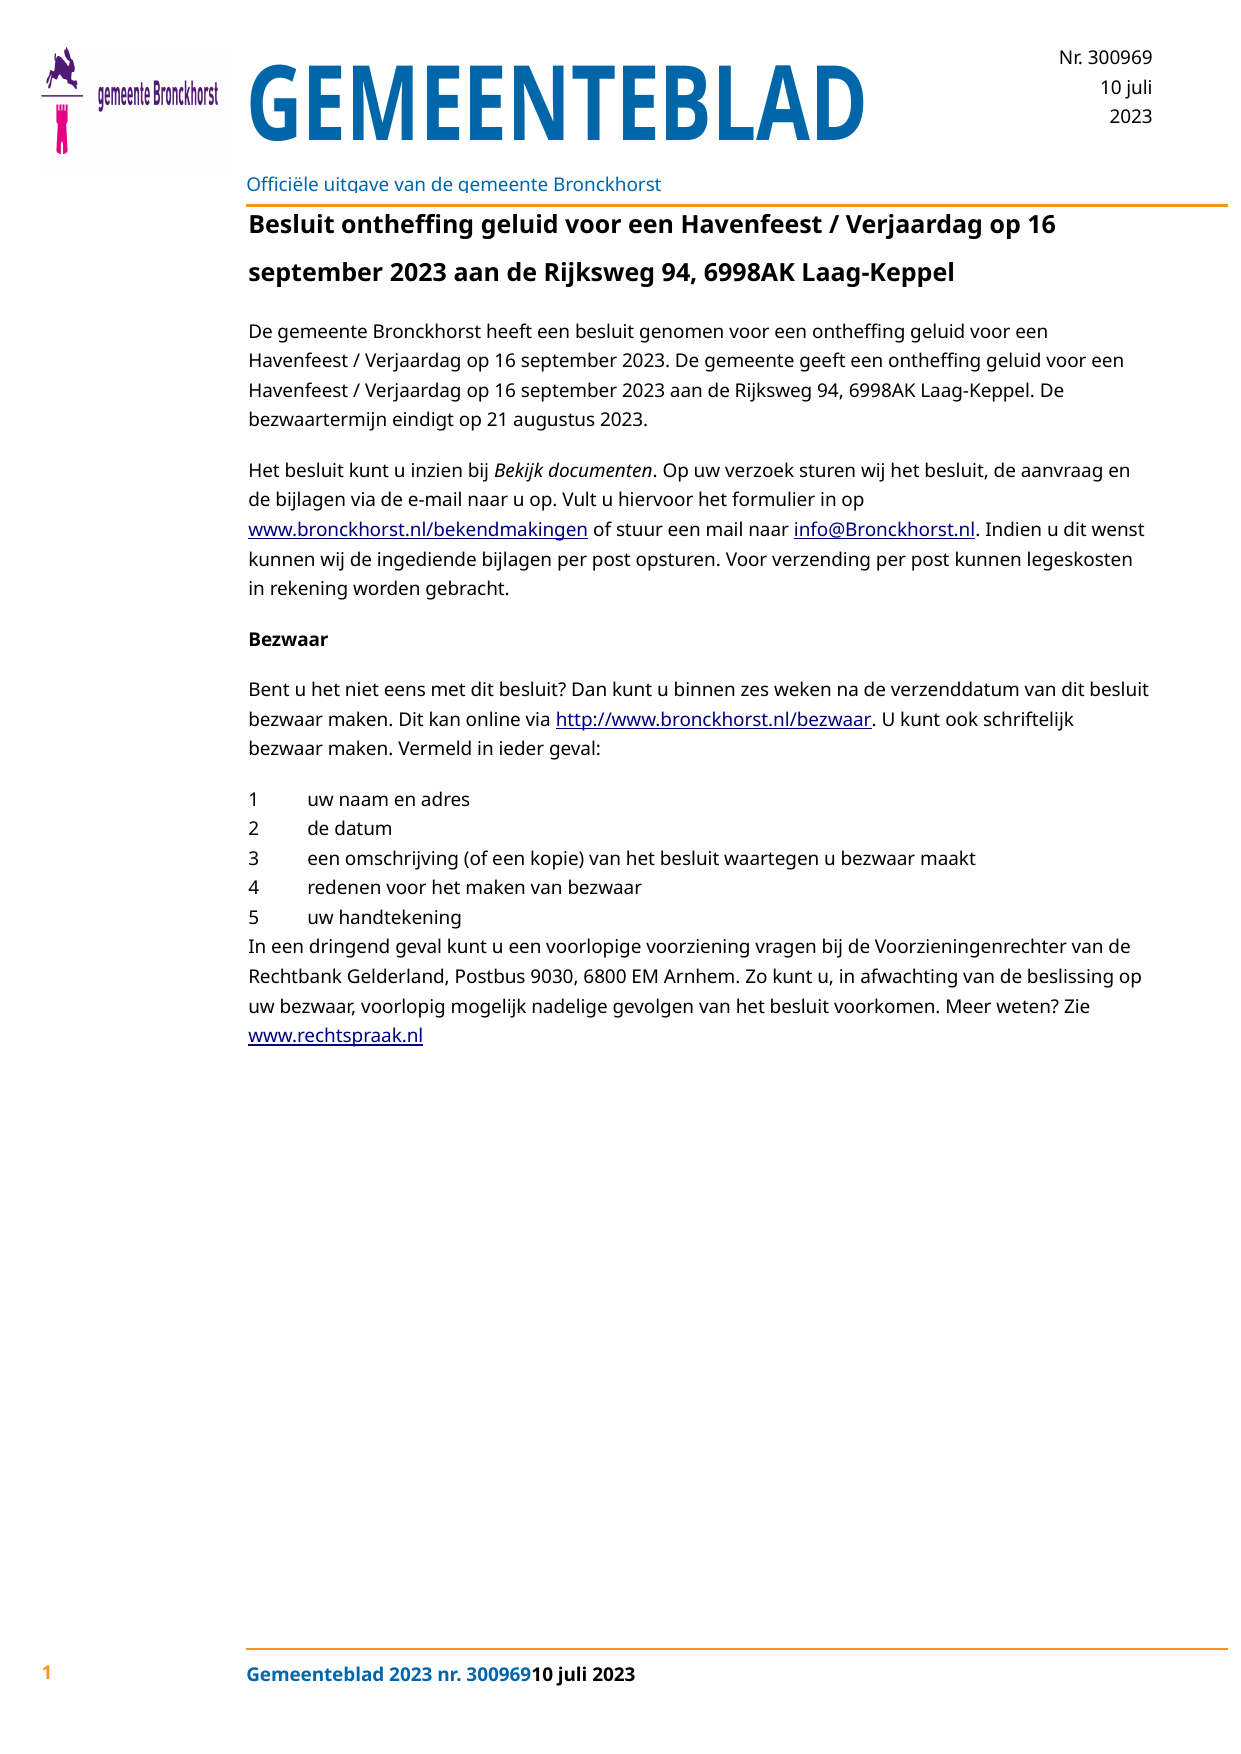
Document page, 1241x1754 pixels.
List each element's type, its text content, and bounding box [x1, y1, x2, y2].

text Het besluit kunt u inzien bij Bekijk documenten. Op uw verzoek sturen wij het besluit, de aanvraag en de bijlagen via de e-mail naar u op. Vult u hiervoor het formulier in op www.bronckhorst.nl/bekendmakingen of stuur een mail naar info@Bronckhorst.nl. Indien u dit wenst kunnen wij de ingediende bijlagen per post opsturen. Voor verzending per post kunnen legeskosten in rekening worden gebracht. [248, 457, 1152, 601]
text Besluit ontheffing geluid voor een Havenfeest / Verjaardag op 16 september 2023 aan de Rijksweg 94, 6998AK Laag-Keppel [248, 207, 1152, 288]
list een omschrijving (of een kopie) van het besluit waartegen u bezwaar maakt [248, 845, 1152, 871]
text De gemeente Bronckhorst heeft een besluit genomen voor een ontheffing geluid voor een Havenfeest / Verjaardag op 16 september 2023. De gemeente geeft een ontheffing geluid voor een Havenfeest / Verjaardag op 16 september 2023 aan de Rijksweg 94, 6998AK Laag-Keppel. De bezwaartermijn eindigt op 21 augustus 2023. [248, 318, 1152, 432]
list uw handtekening [248, 904, 1152, 930]
text In een dringend geval kunt u een voorlopige voorziening vragen bij de Voorzieningenrechter van de Rechtbank Gelderland, Postbus 9030, 6800 EM Arnhem. Zo kunt u, in afwachting van de beslissing op uw bezwaar, voorlopig mogelijk nadelige gevolgen van het besluit voorkomen. Meer weten? Zie www.rechtspraak.nl [248, 934, 1152, 1048]
list uw naam en adres [248, 786, 1152, 812]
list redenen voor het maken van bezwaar [248, 874, 1152, 900]
text Bent u het niet eens met dit besluit? Dan kunt u binnen zes weken na de verzenddatum van dit besluit bezwaar maken. Dit kan online via http://www.bronckhorst.nl/bezwaar. U kunt ook schriftelijk bezwaar maken. Vermeld in ieder geval: [248, 676, 1152, 761]
picture [41, 47, 231, 172]
text Bezwaar [248, 626, 1152, 652]
list de datum [248, 815, 1152, 841]
